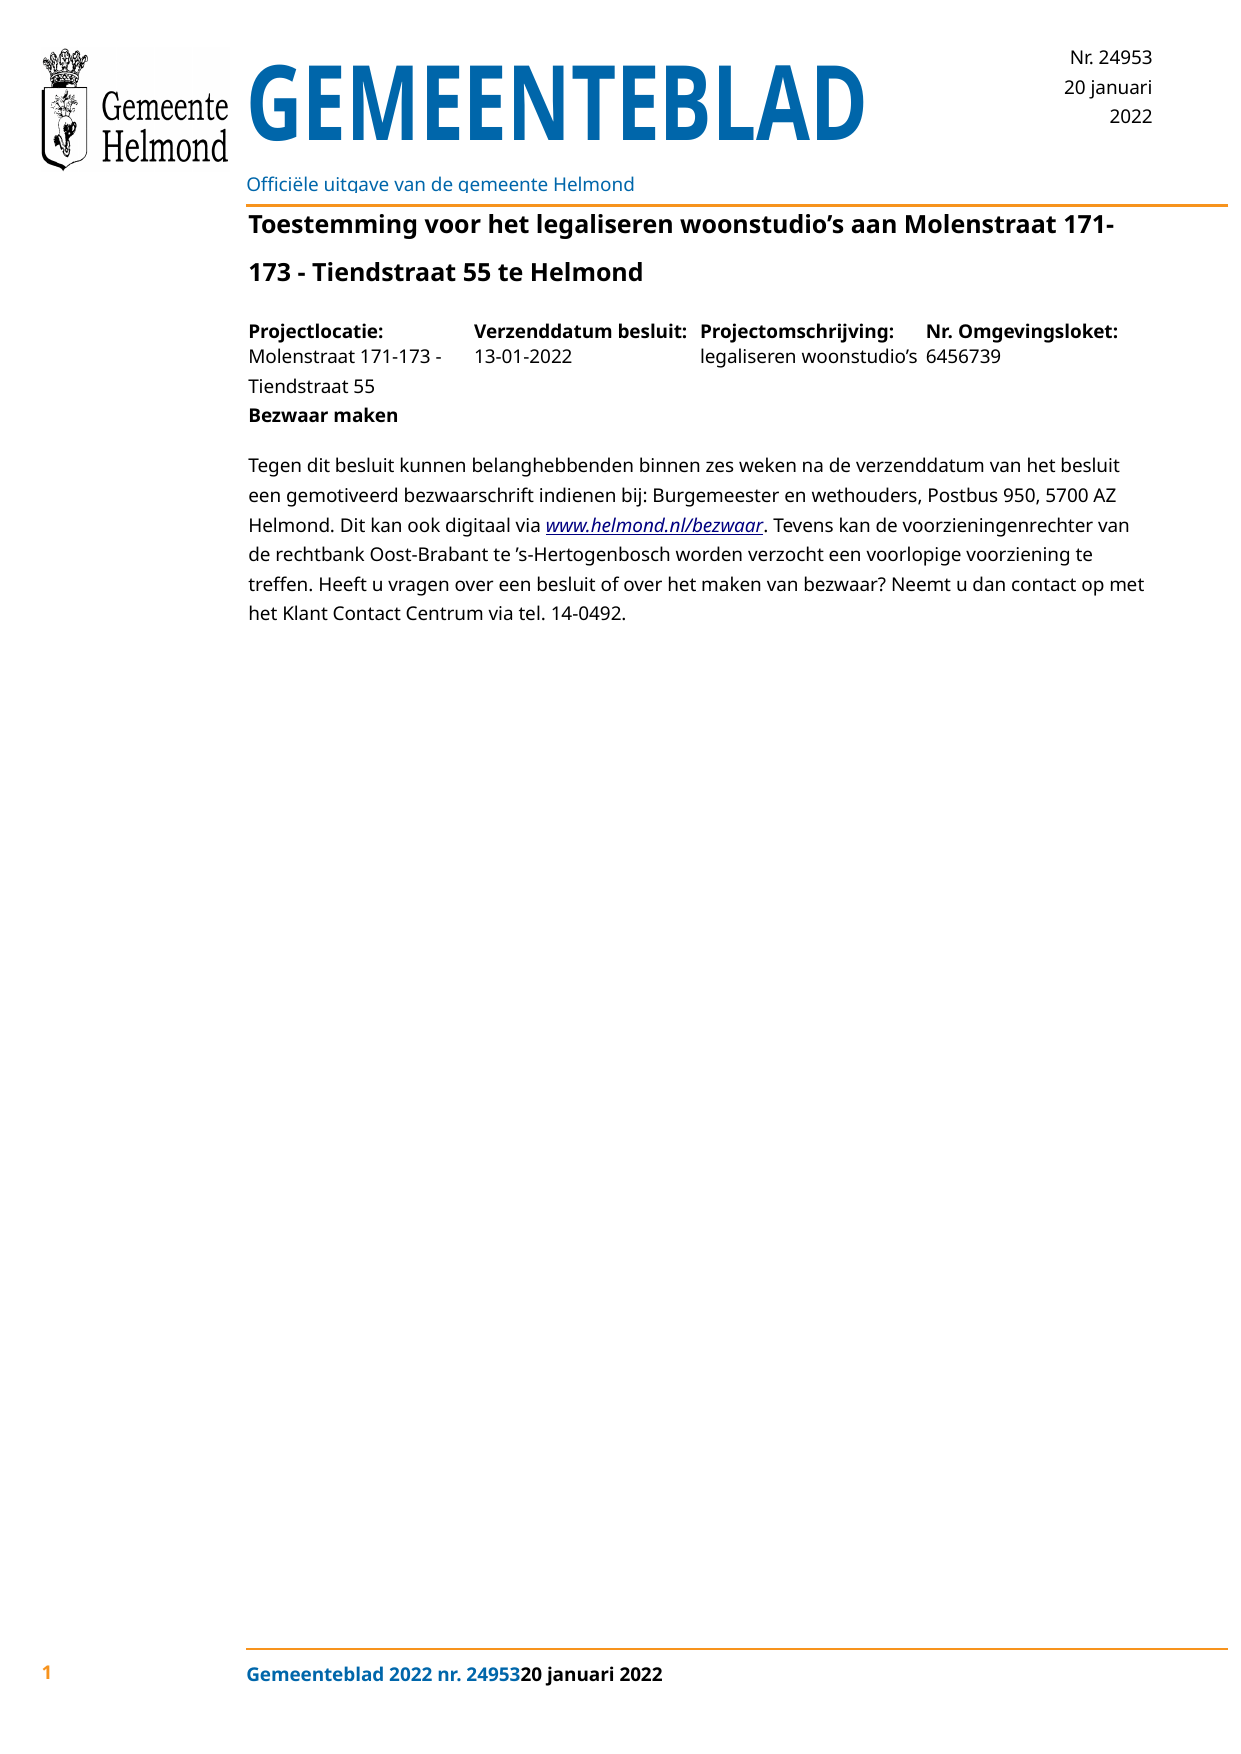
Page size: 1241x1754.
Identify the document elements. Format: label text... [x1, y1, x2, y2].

picture [41, 47, 231, 172]
table_header Projectlocatie: [248, 318, 474, 344]
text Toestemming voor het legaliseren woonstudio’s aan Molenstraat 171-173 - Tiendstraat 55 te Helmond [248, 207, 1152, 288]
table_header Verzenddatum besluit: [474, 318, 700, 344]
table_header Nr. Omgevingsloket: [926, 318, 1152, 344]
table_cell legaliseren woonstudio’s [700, 344, 926, 399]
table_header Projectomschrijving: [700, 318, 926, 344]
text Bezwaar maken [248, 402, 1152, 428]
table_cell 6456739 [926, 344, 1152, 399]
table_cell 13-01-2022 [474, 344, 700, 399]
text Tegen dit besluit kunnen belanghebbenden binnen zes weken na de verzenddatum van het besluit een gemotiveerd bezwaarschrift indienen bij: Burgemeester en wethouders, Postbus 950, 5700 AZ Helmond. Dit kan ook digitaal via www.helmond.nl/bezwaar. Tevens kan de voorzieningenrechter van de rechtbank Oost-Brabant te ’s-Hertogenbosch worden verzocht een voorlopige voorziening te treffen. Heeft u vragen over een besluit of over het maken van bezwaar? Neemt u dan contact op met het Klant Contact Centrum via tel. 14-0492. [248, 453, 1152, 626]
table_cell Molenstraat 171-173 - Tiendstraat 55 [248, 344, 474, 399]
